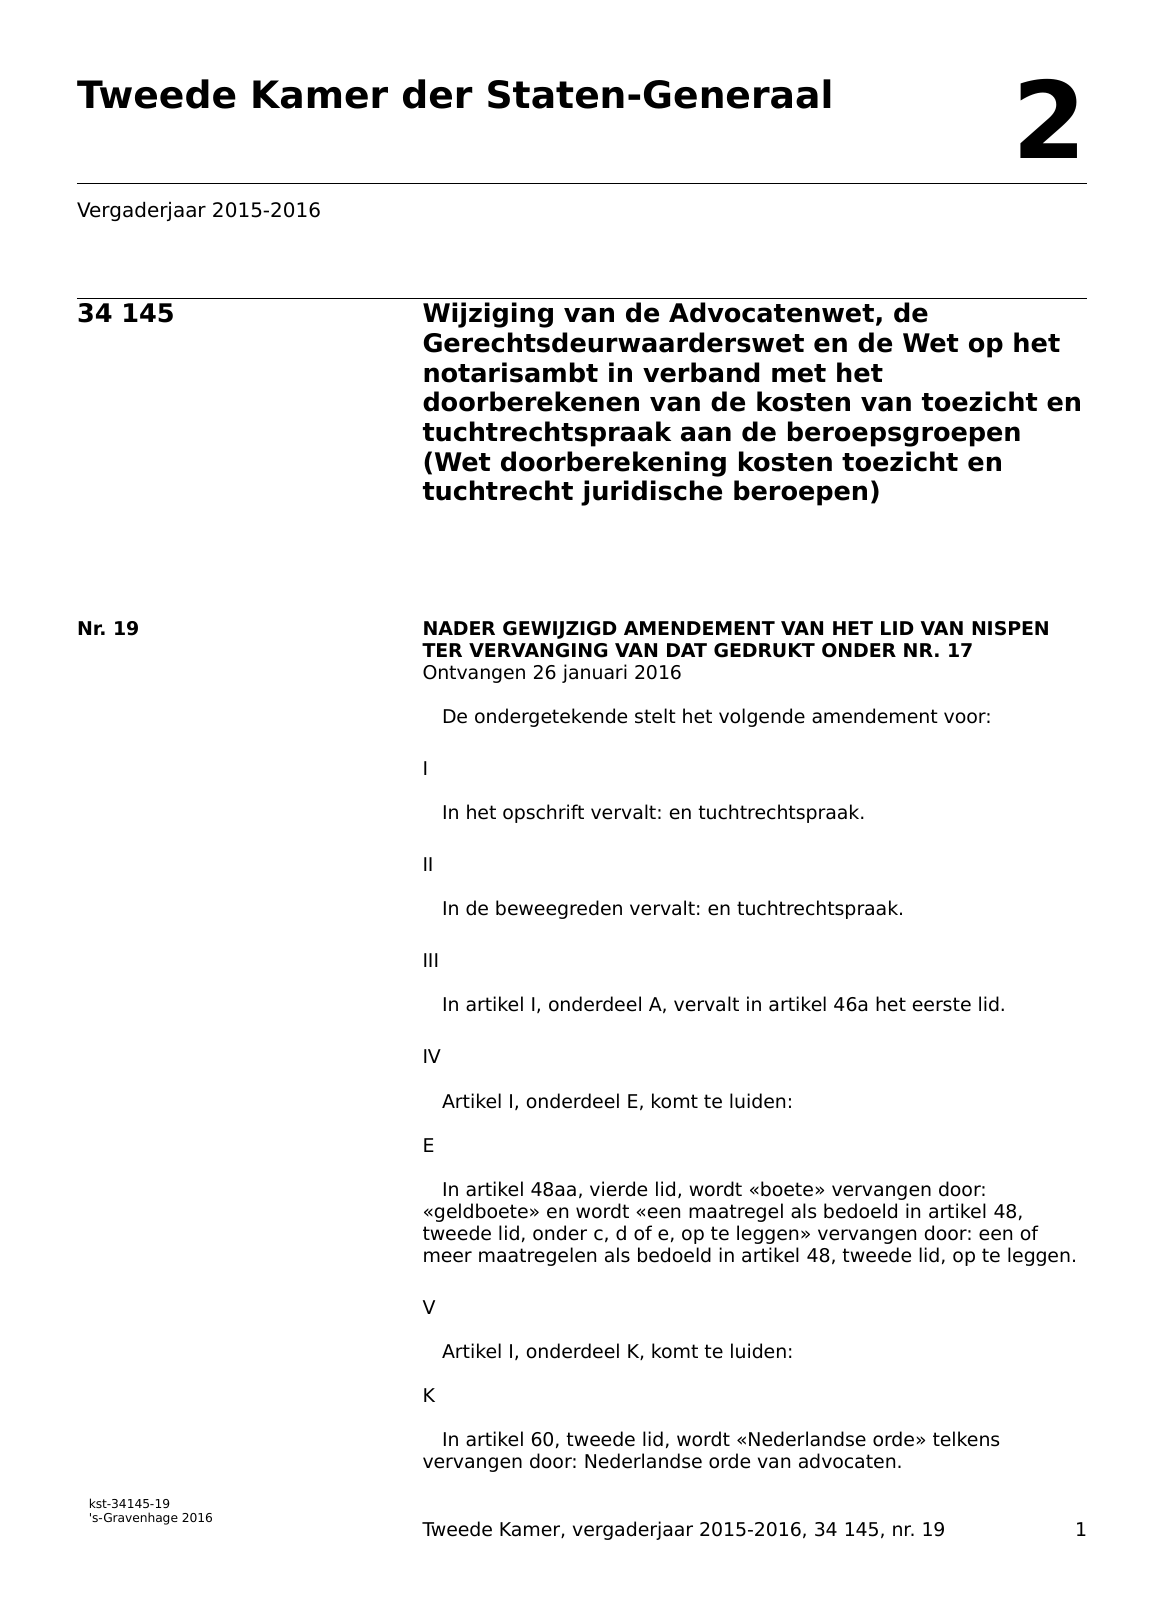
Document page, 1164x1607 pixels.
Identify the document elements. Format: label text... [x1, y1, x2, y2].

subtitle II [422, 854, 1087, 876]
text In de beweegreden vervalt: en tuchtrechtspraak. [422, 898, 1087, 920]
subtitle Nr. 19 NADER GEWIJZIGD AMENDEMENT VAN HET LID VAN NISPEN TER VERVANGING VAN DAT GEDRUKT ONDER NR. 17 [77, 618, 1087, 662]
text E [422, 1135, 1087, 1157]
text Artikel I, onderdeel E, komt te luiden: [422, 1091, 1087, 1112]
text Artikel I, onderdeel K, komt te luiden: [422, 1341, 1087, 1363]
text De ondergetekende stelt het volgende amendement voor: [422, 706, 1087, 728]
table_cell Vergaderjaar 2015-2016 [77, 184, 1087, 298]
subtitle V [422, 1297, 1087, 1319]
text In artikel 60, tweede lid, wordt «Nederlandse orde» telkens vervangen door: Nederlandse orde van advocaten. [422, 1429, 1087, 1473]
text In het opschrift vervalt: en tuchtrechtspraak. [422, 802, 1087, 824]
text In artikel 48aa, vierde lid, wordt «boete» vervangen door: «geldboete» en wordt «een maatregel als bedoeld in artikel 48, tweede lid, onder c, d of e, op te leggen» vervangen door: een of meer maatregelen als bedoeld in artikel 48, tweede lid, op te leggen. [422, 1179, 1087, 1267]
text 's-Gravenhage 2016 [88, 1511, 323, 1525]
text K [422, 1385, 1087, 1407]
subtitle I [422, 758, 1087, 780]
text Ontvangen 26 januari 2016 [422, 662, 1087, 684]
subtitle 34 145 Wijziging van de Advocatenwet, de Gerechtsdeurwaarderswet en de Wet op het notarisambt in verband met het doorberekenen van de kosten van toezicht en tuchtrechtspraak aan de beroepsgroepen (Wet doorberekening kosten toezicht en tuchtrecht juridische beroepen) [77, 299, 1087, 507]
table_header Tweede Kamer der Staten-Generaal [77, 59, 886, 183]
subtitle III [422, 950, 1087, 972]
text In artikel I, onderdeel A, vervalt in artikel 46a het eerste lid. [422, 994, 1087, 1016]
subtitle IV [422, 1046, 1087, 1068]
table_header 2 [886, 59, 1087, 183]
text kst-34145-19 [88, 1497, 323, 1511]
